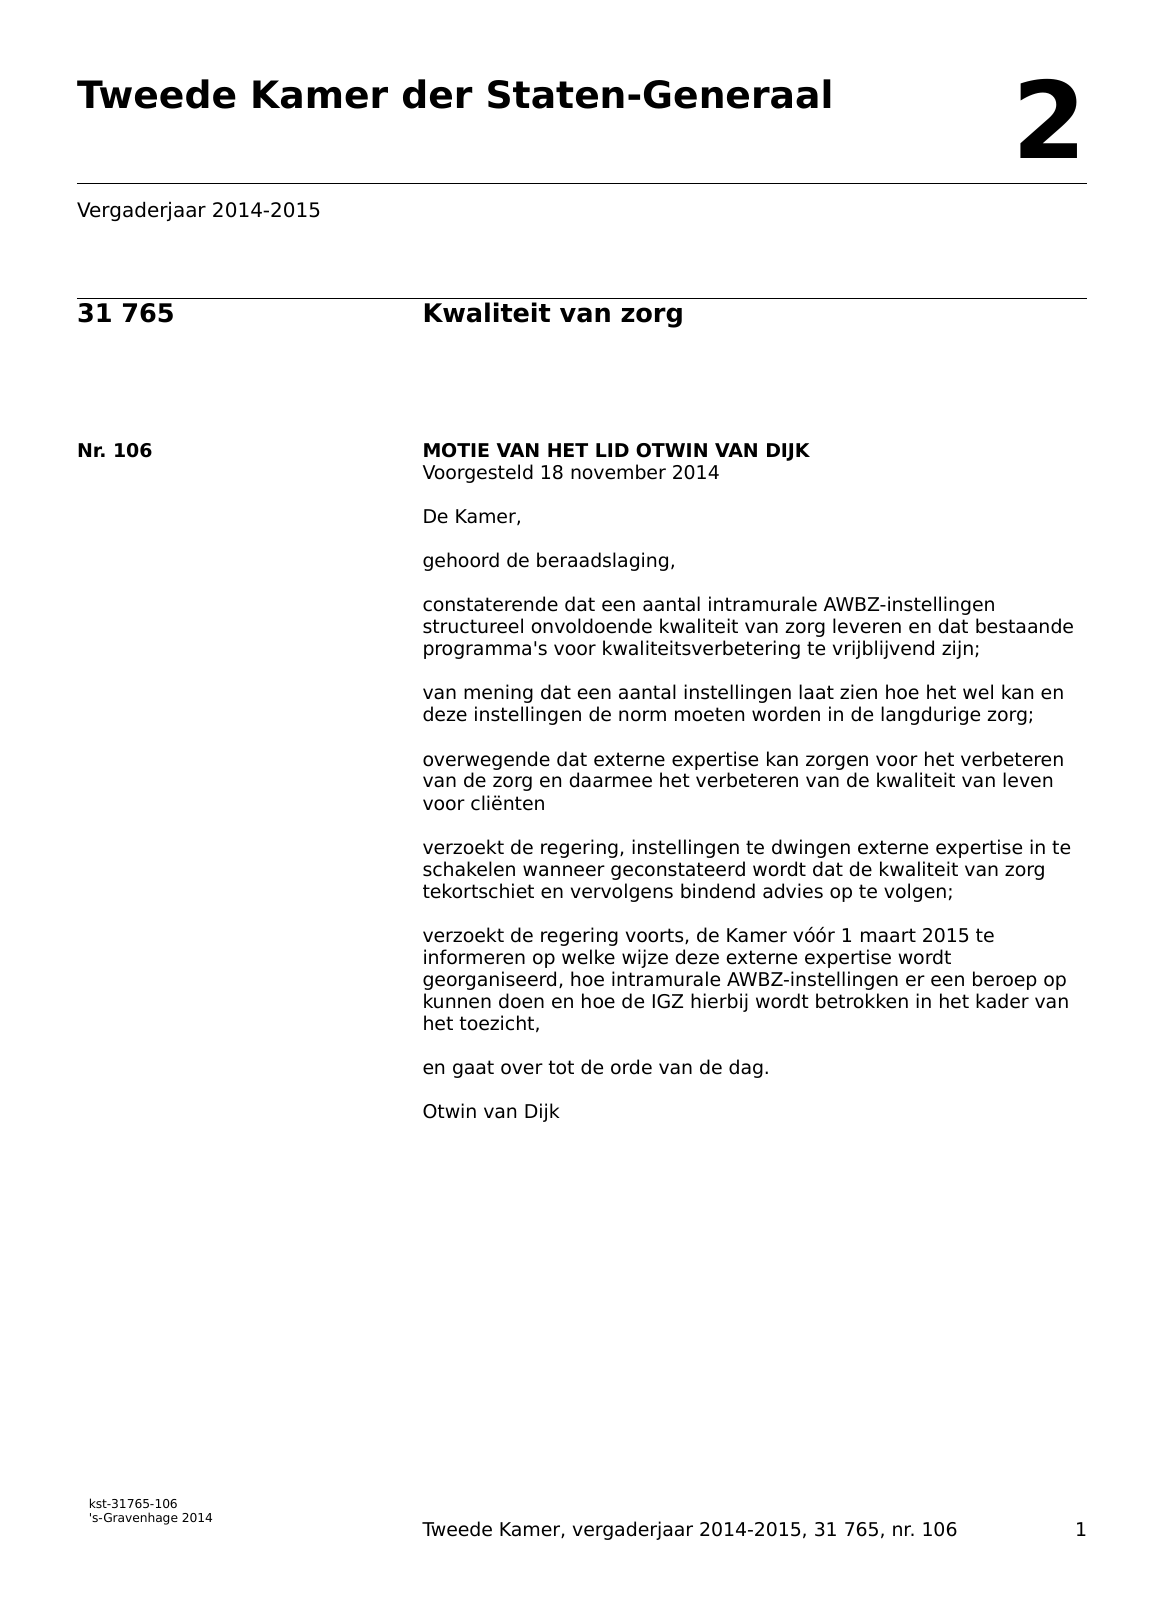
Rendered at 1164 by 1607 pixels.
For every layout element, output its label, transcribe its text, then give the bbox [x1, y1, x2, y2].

text kst-31765-106 [88, 1497, 323, 1511]
text overwegende dat externe expertise kan zorgen voor het verbeteren van de zorg en daarmee het verbeteren van de kwaliteit van leven voor cliënten [422, 748, 1087, 814]
subtitle Nr. 106 MOTIE VAN HET LID OTWIN VAN DIJK [77, 440, 1087, 462]
text gehoord de beraadslaging, [422, 550, 1087, 572]
text van mening dat een aantal instellingen laat zien hoe het wel kan en deze instellingen de norm moeten worden in de langdurige zorg; [422, 682, 1087, 726]
table_header Tweede Kamer der Staten-Generaal [77, 59, 886, 183]
table_header 2 [886, 59, 1087, 183]
text Voorgesteld 18 november 2014 [422, 462, 1087, 484]
text verzoekt de regering, instellingen te dwingen externe expertise in te schakelen wanneer geconstateerd wordt dat de kwaliteit van zorg tekortschiet en vervolgens bindend advies op te volgen; [422, 837, 1087, 902]
text en gaat over tot de orde van de dag. [422, 1057, 1087, 1079]
text verzoekt de regering voorts, de Kamer vóór 1 maart 2015 te informeren op welke wijze deze externe expertise wordt georganiseerd, hoe intramurale AWBZ-instellingen er een beroep op kunnen doen en hoe de IGZ hierbij wordt betrokken in het kader van het toezicht, [422, 925, 1087, 1034]
subtitle 31 765 Kwaliteit van zorg [77, 299, 1087, 329]
text De Kamer, [422, 506, 1087, 528]
text Otwin van Dijk [422, 1101, 1087, 1123]
text constaterende dat een aantal intramurale AWBZ-instellingen structureel onvoldoende kwaliteit van zorg leveren en dat bestaande programma's voor kwaliteitsverbetering te vrijblijvend zijn; [422, 594, 1087, 660]
table_cell Vergaderjaar 2014-2015 [77, 184, 1087, 298]
text 's-Gravenhage 2014 [88, 1511, 323, 1525]
